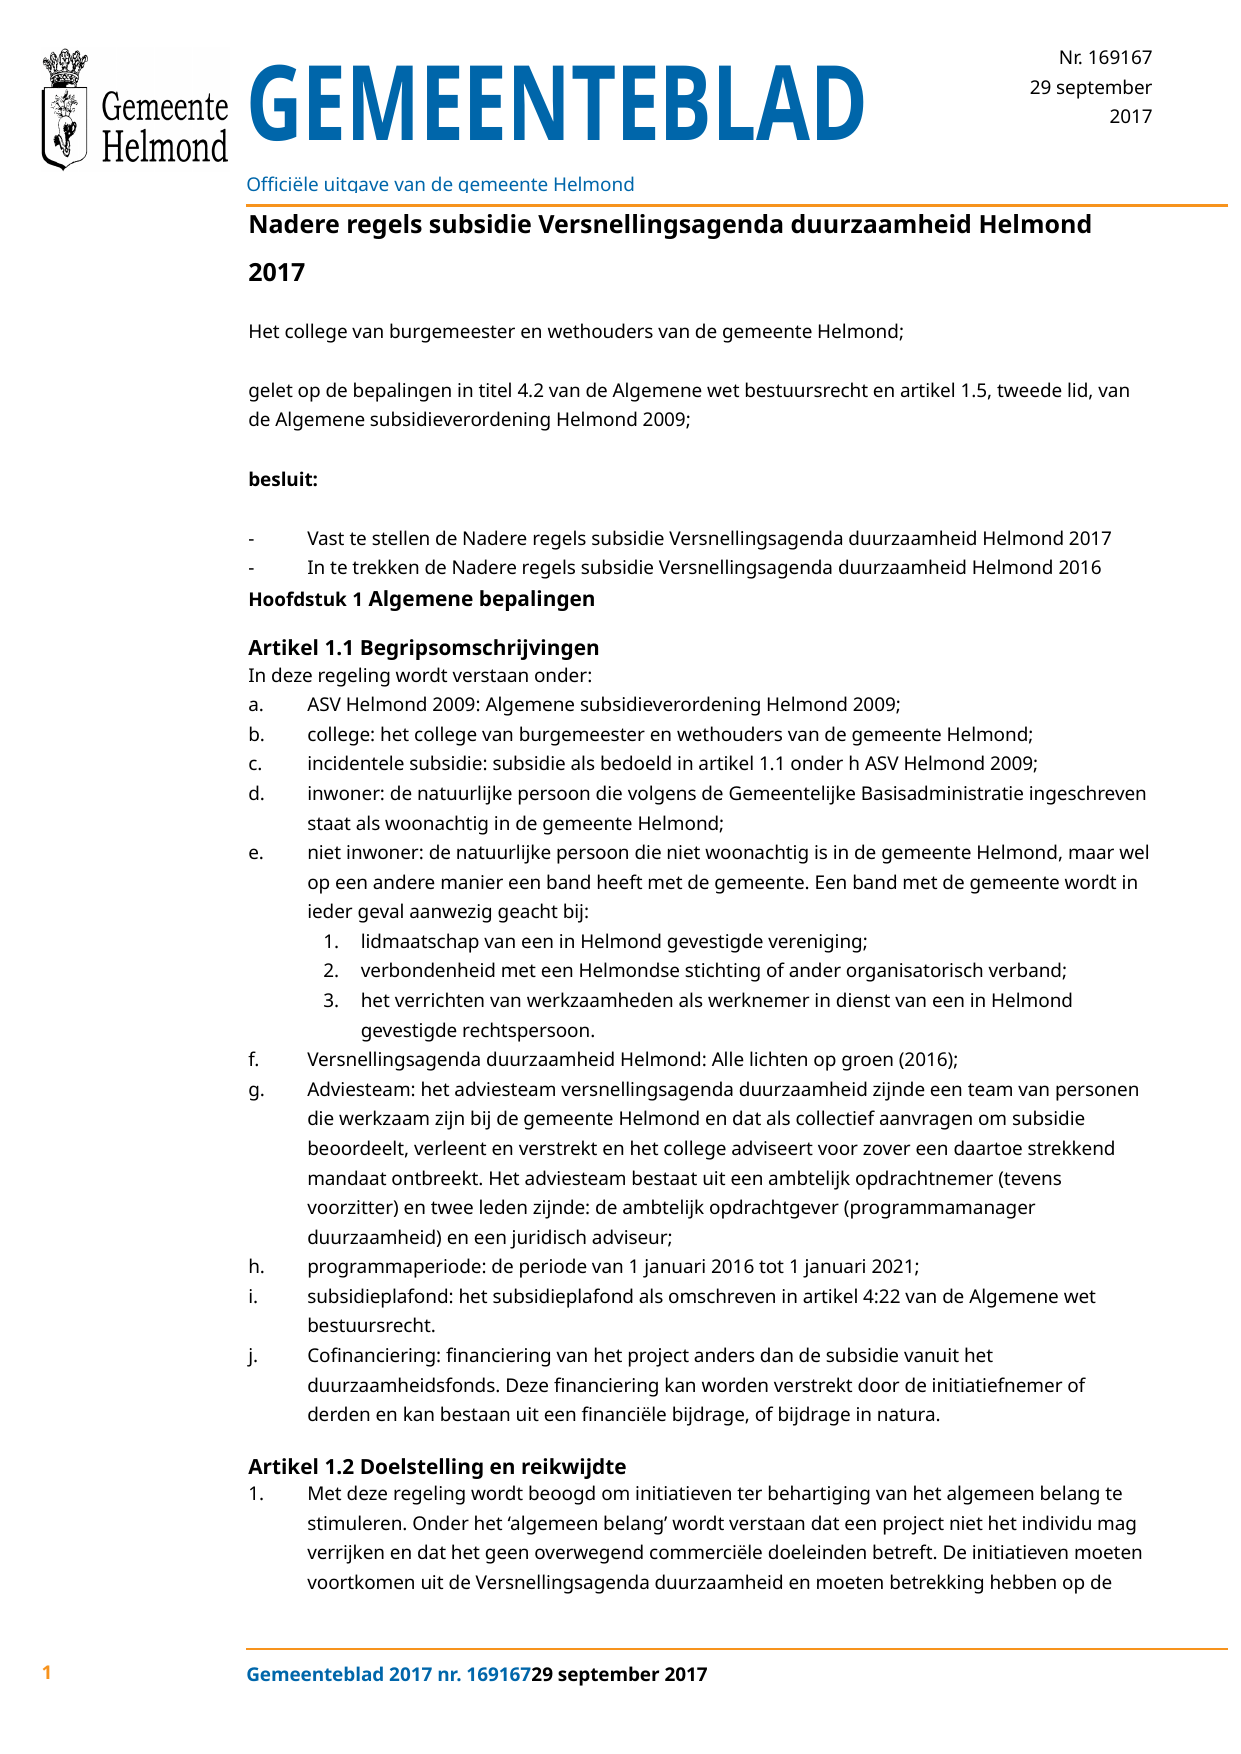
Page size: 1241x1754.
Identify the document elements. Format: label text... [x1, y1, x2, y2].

list lidmaatschap van een in Helmond gevestigde vereniging; [323, 928, 1152, 954]
text Artikel 1.1 Begripsomschrijvingen [248, 633, 1152, 662]
text Nadere regels subsidie Versnellingsagenda duurzaamheid Helmond 2017 [248, 207, 1152, 288]
list het verrichten van werkzaamheden als werknemer in dienst van een in Helmond gevestigde rechtspersoon. [323, 987, 1152, 1043]
text besluit: [248, 466, 1152, 492]
list Met deze regeling wordt beoogd om initiatieven ter behartiging van het algemeen belang te stimuleren. Onder het ‘algemeen belang’ wordt verstaan dat een project niet het individu mag verrijken en dat het geen overwegend commerciële doeleinden betreft. De initiatieven moeten voortkomen uit de Versnellingsagenda duurzaamheid en moeten betrekking hebben op de [248, 1480, 1152, 1595]
list incidentele subsidie: subsidie als bedoeld in artikel 1.1 onder h ASV Helmond 2009; [248, 751, 1152, 776]
text Het college van burgemeester en wethouders van de gemeente Helmond; [248, 318, 1152, 344]
list Adviesteam: het adviesteam versnellingsagenda duurzaamheid zijnde een team van personen die werkzaam zijn bij de gemeente Helmond en dat als collectief aanvragen om subsidie beoordeelt, verleent en verstrekt en het college adviseert voor zover een daartoe strekkend mandaat ontbreekt. Het adviesteam bestaat uit een ambtelijk opdrachtnemer (tevens voorzitter) en twee leden zijnde: de ambtelijk opdrachtgever (programmamanager duurzaamheid) en een juridisch adviseur; [248, 1076, 1152, 1250]
list In te trekken de Nadere regels subsidie Versnellingsagenda duurzaamheid Helmond 2016 [248, 554, 1152, 580]
list Vast te stellen de Nadere regels subsidie Versnellingsagenda duurzaamheid Helmond 2017 [248, 525, 1152, 551]
list programmaperiode: de periode van 1 januari 2016 tot 1 januari 2021; [248, 1253, 1152, 1279]
list college: het college van burgemeester en wethouders van de gemeente Helmond; [248, 721, 1152, 747]
text Artikel 1.2 Doelstelling en reikwijdte [248, 1452, 1152, 1480]
text gelet op de bepalingen in titel 4.2 van de Algemene wet bestuursrecht en artikel 1.5, tweede lid, van de Algemene subsidieverordening Helmond 2009; [248, 377, 1152, 432]
list verbondenheid met een Helmondse stichting of ander organisatorisch verband; [323, 958, 1152, 983]
list subsidieplafond: het subsidieplafond als omschreven in artikel 4:22 van de Algemene wet bestuursrecht. [248, 1283, 1152, 1338]
text In deze regeling wordt verstaan onder: [248, 662, 1152, 688]
picture [41, 47, 231, 172]
list ASV Helmond 2009: Algemene subsidieverordening Helmond 2009; [248, 691, 1152, 717]
list Versnellingsagenda duurzaamheid Helmond: Alle lichten op groen (2016); [248, 1046, 1152, 1072]
list Cofinanciering: financiering van het project anders dan de subsidie vanuit het duurzaamheidsfonds. Deze financiering kan worden verstrekt door de initiatiefnemer of derden en kan bestaan uit een financiële bijdrage, of bijdrage in natura. [248, 1342, 1152, 1427]
list niet inwoner: de natuurlijke persoon die niet woonachtig is in de gemeente Helmond, maar wel op een andere manier een band heeft met de gemeente. Een band met de gemeente wordt in ieder geval aanwezig geacht bij: [248, 839, 1152, 924]
list inwoner: de natuurlijke persoon die volgens de Gemeentelijke Basisadministratie ingeschreven staat als woonachtig in de gemeente Helmond; [248, 780, 1152, 836]
text Hoofdstuk 1 Algemene bepalingen [248, 584, 1152, 613]
